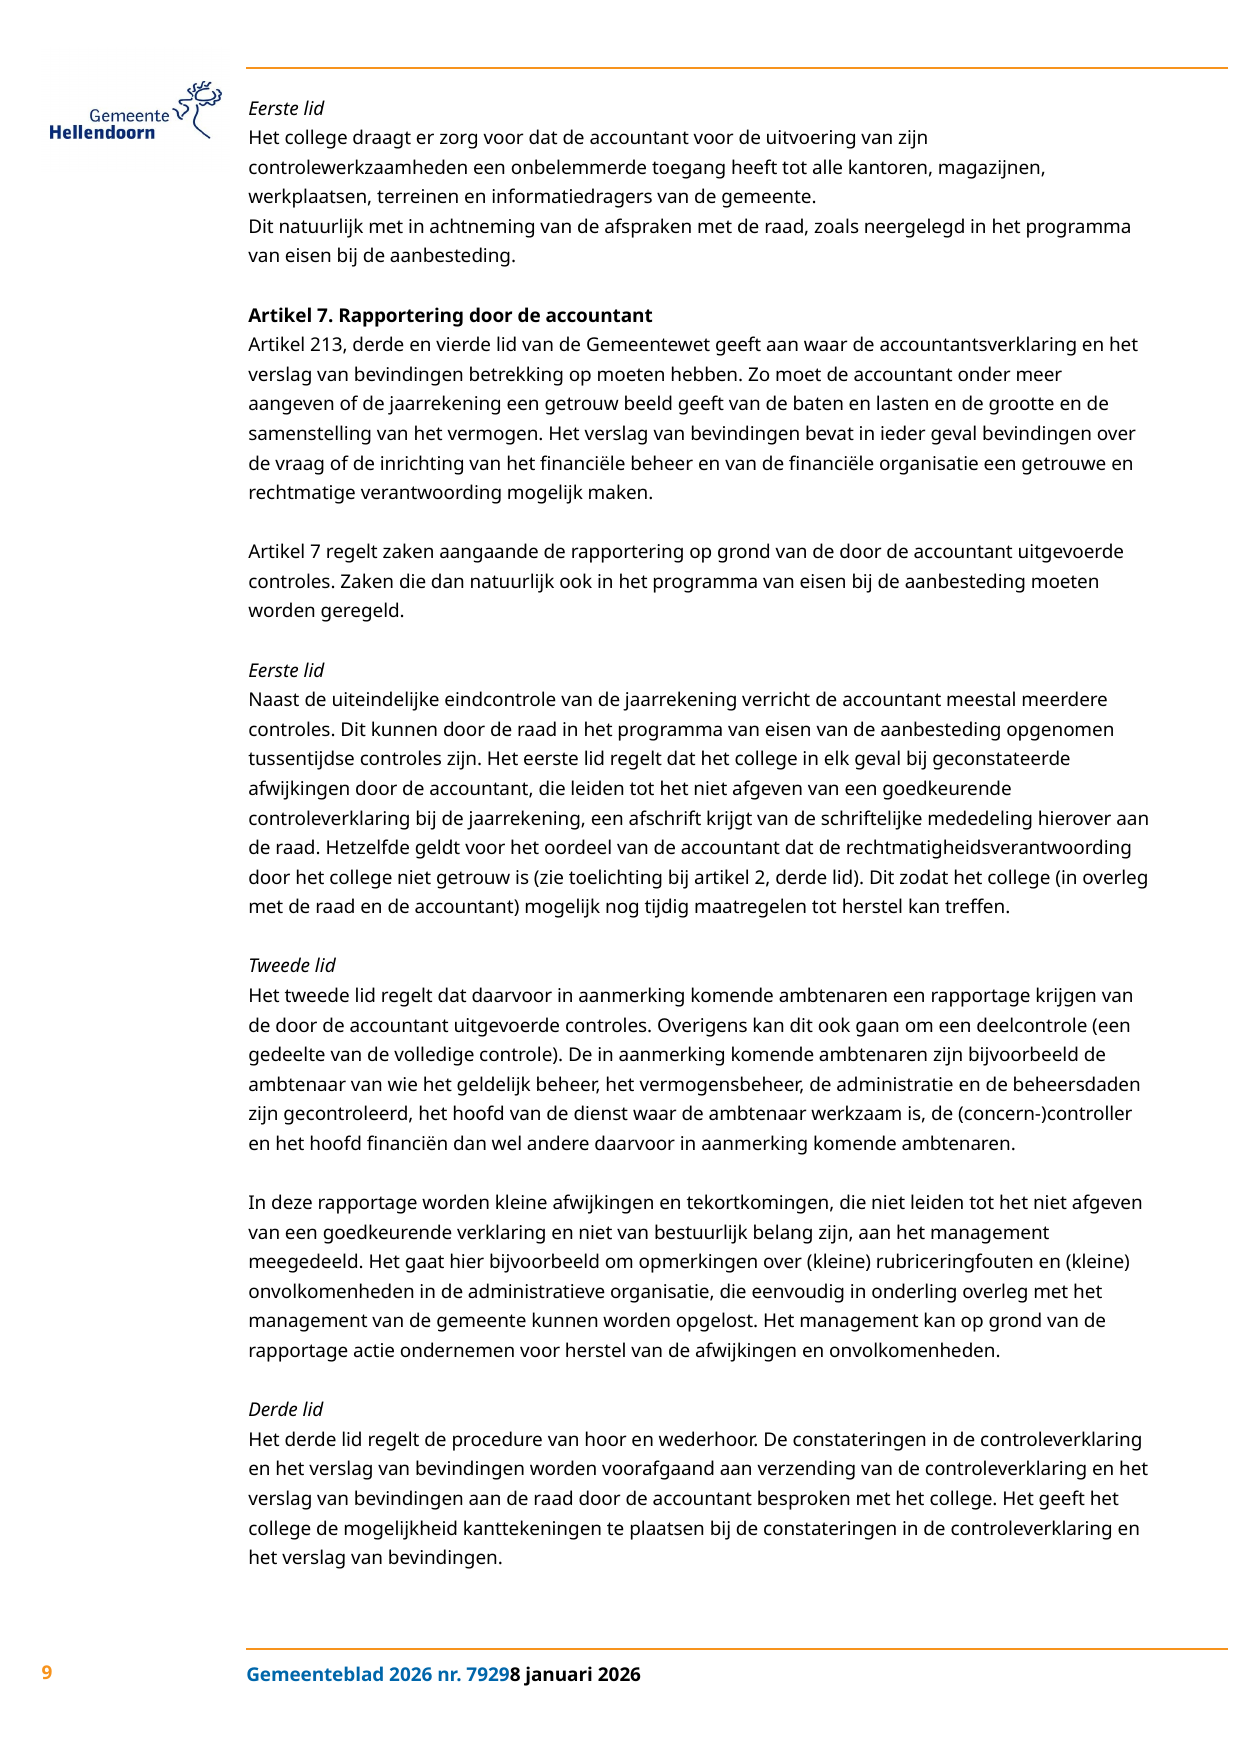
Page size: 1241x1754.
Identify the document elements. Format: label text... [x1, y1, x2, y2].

text Naast de uiteindelijke eindcontrole van de jaarrekening verricht de accountant meestal meerdere controles. Dit kunnen door de raad in het programma van eisen van de aanbesteding opgenomen tussentijdse controles zijn. Het eerste lid regelt dat het college in elk geval bij geconstateerde afwijkingen door de accountant, die leiden tot het niet afgeven van een goedkeurende controleverklaring bij de jaarrekening, een afschrift krijgt van de schriftelijke mededeling hierover aan de raad. Hetzelfde geldt voor het oordeel van de accountant dat de rechtmatigheidsverantwoording door het college niet getrouw is (zie toelichting bij artikel 2, derde lid). Dit zodat het college (in overleg met de raad en de accountant) mogelijk nog tijdig maatregelen tot herstel kan treffen. [248, 686, 1152, 919]
picture [41, 47, 231, 172]
text Artikel 213, derde en vierde lid van de Gemeentewet geeft aan waar de accountantsverklaring en het verslag van bevindingen betrekking op moeten hebben. Zo moet de accountant onder meer aangeven of de jaarrekening een getrouw beeld geeft van de baten en lasten en de grootte en de samenstelling van het vermogen. Het verslag van bevindingen bevat in ieder geval bevindingen over de vraag of de inrichting van het financiële beheer en van de financiële organisatie een getrouwe en rechtmatige verantwoording mogelijk maken. [248, 331, 1152, 505]
text Artikel 7. Rapportering door de accountant [248, 302, 1152, 328]
text Derde lid [248, 1396, 1152, 1422]
text Artikel 7 regelt zaken aangaande de rapportering op grond van de door de accountant uitgevoerde controles. Zaken die dan natuurlijk ook in het programma van eisen bij de aanbesteding moeten worden geregeld. [248, 538, 1152, 623]
text Dit natuurlijk met in achtneming van de afspraken met de raad, zoals neergelegd in het programma van eisen bij de aanbesteding. [248, 213, 1152, 268]
text Eerste lid [248, 95, 1152, 121]
text Het derde lid regelt de procedure van hoor en wederhoor. De constateringen in de controleverklaring en het verslag van bevindingen worden voorafgaand aan verzending van de controleverklaring en het verslag van bevindingen aan de raad door de accountant besproken met het college. Het geeft het college de mogelijkheid kanttekeningen te plaatsen bij de constateringen in de controleverklaring en het verslag van bevindingen. [248, 1426, 1152, 1570]
text Het college draagt er zorg voor dat de accountant voor de uitvoering van zijn controlewerkzaamheden een onbelemmerde toegang heeft tot alle kantoren, magazijnen, werkplaatsen, terreinen en informatiedragers van de gemeente. [248, 124, 1152, 209]
text In deze rapportage worden kleine afwijkingen en tekortkomingen, die niet leiden tot het niet afgeven van een goedkeurende verklaring en niet van bestuurlijk belang zijn, aan het management meegedeeld. Het gaat hier bijvoorbeeld om opmerkingen over (kleine) rubriceringfouten en (kleine) onvolkomenheden in de administratieve organisatie, die eenvoudig in onderling overleg met het management van de gemeente kunnen worden opgelost. Het management kan op grond van de rapportage actie ondernemen voor herstel van de afwijkingen en onvolkomenheden. [248, 1189, 1152, 1363]
text Het tweede lid regelt dat daarvoor in aanmerking komende ambtenaren een rapportage krijgen van de door de accountant uitgevoerde controles. Overigens kan dit ook gaan om een deelcontrole (een gedeelte van de volledige controle). De in aanmerking komende ambtenaren zijn bijvoorbeeld de ambtenaar van wie het geldelijk beheer, het vermogensbeheer, de administratie en de beheersdaden zijn gecontroleerd, het hoofd van de dienst waar de ambtenaar werkzaam is, de (concern-)controller en het hoofd financiën dan wel andere daarvoor in aanmerking komende ambtenaren. [248, 982, 1152, 1156]
text Tweede lid [248, 953, 1152, 978]
text Eerste lid [248, 657, 1152, 683]
